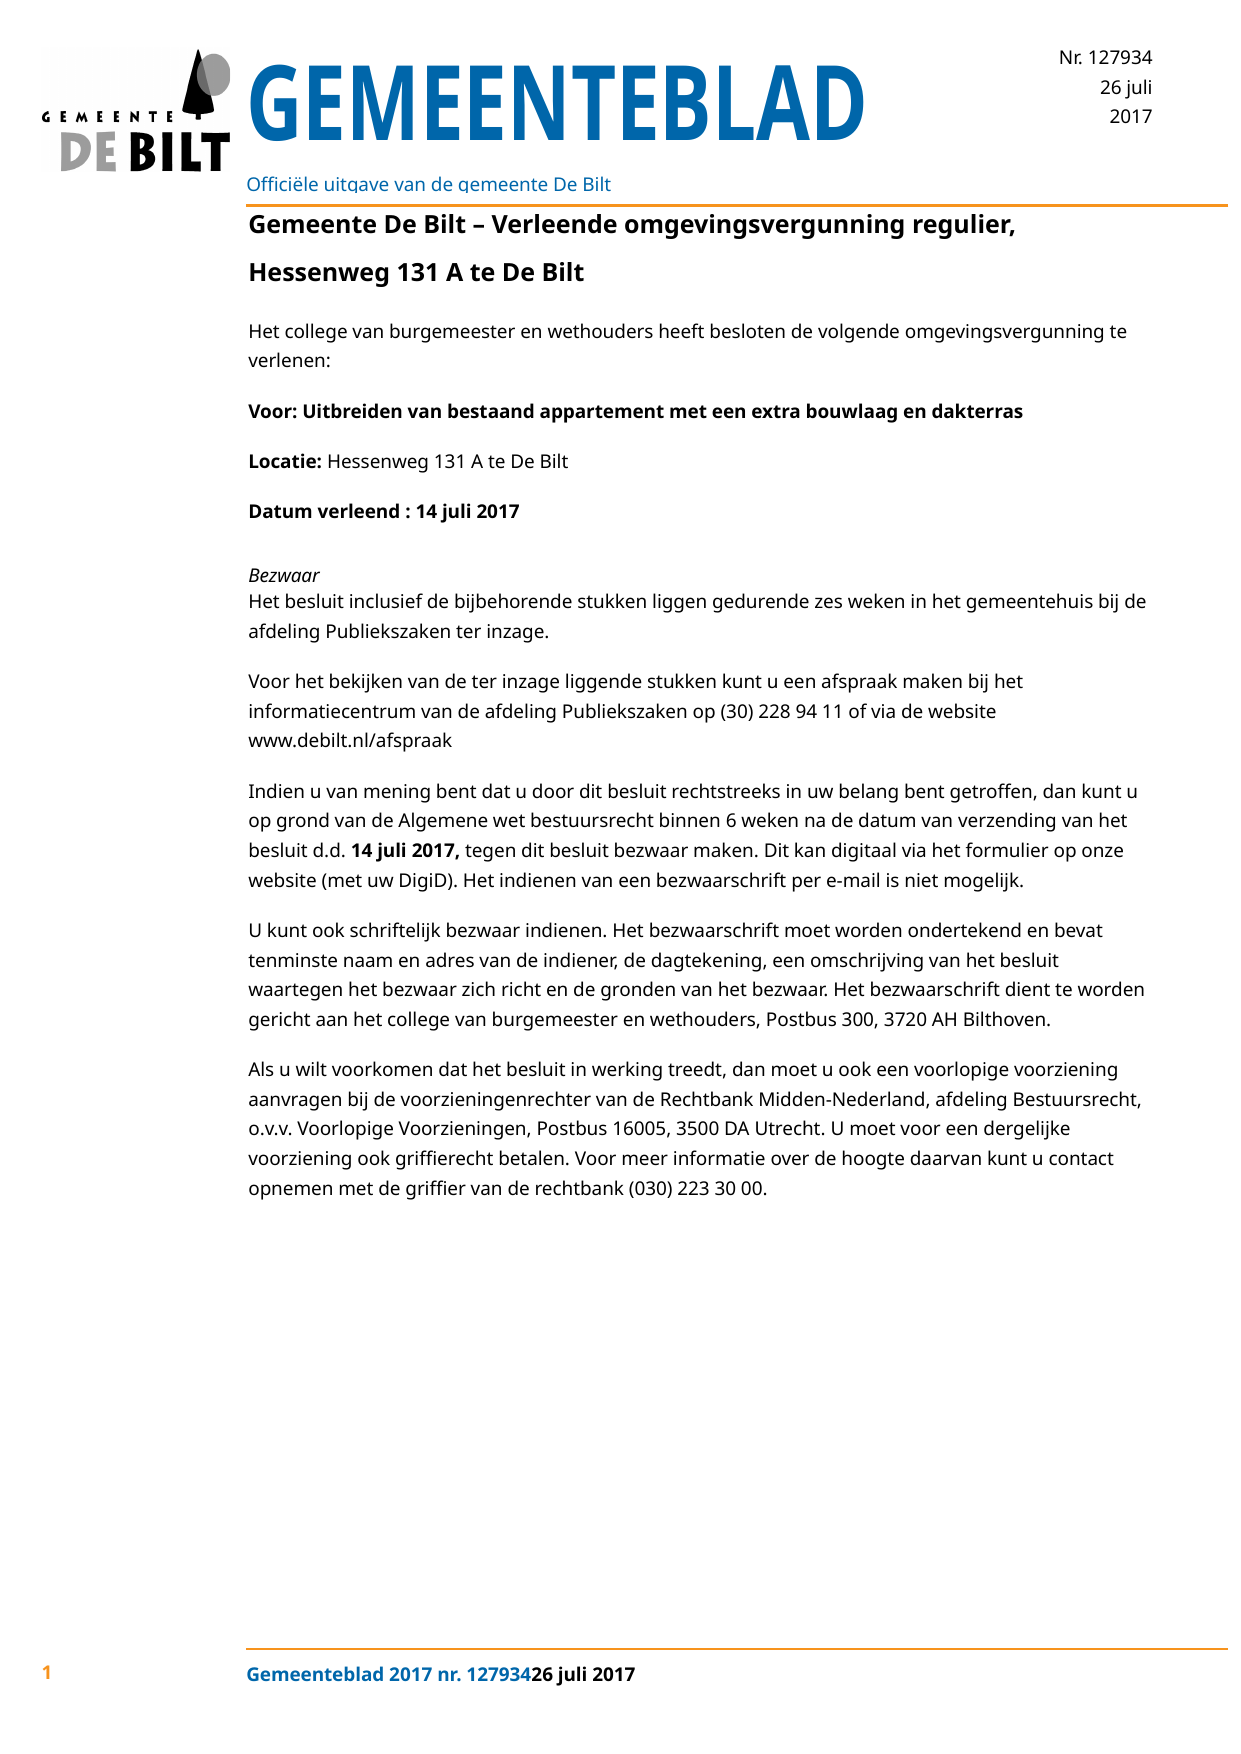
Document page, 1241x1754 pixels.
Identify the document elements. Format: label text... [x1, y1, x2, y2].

text Indien u van mening bent dat u door dit besluit rechtstreeks in uw belang bent getroffen, dan kunt u op grond van de Algemene wet bestuursrecht binnen 6 weken na de datum van verzending van het besluit d.d. 14 juli 2017, tegen dit besluit bezwaar maken. Dit kan digitaal via het formulier op onze website (met uw DigiD). Het indienen van een bezwaarschrift per e-mail is niet mogelijk. [248, 778, 1152, 892]
text Gemeente De Bilt – Verleende omgevingsvergunning regulier, Hessenweg 131 A te De Bilt [248, 207, 1152, 288]
text Het college van burgemeester en wethouders heeft besloten de volgende omgevingsvergunning te verlenen: [248, 318, 1152, 373]
text Datum verleend : 14 juli 2017 [248, 499, 1152, 524]
text Locatie: Hessenweg 131 A te De Bilt [248, 448, 1152, 474]
text Voor: Uitbreiden van bestaand appartement met een extra bouwlaag en dakterras [248, 398, 1152, 424]
text Als u wilt voorkomen dat het besluit in werking treedt, dan moet u ook een voorlopige voorziening aanvragen bij de voorzieningenrechter van de Rechtbank Midden-Nederland, afdeling Bestuursrecht, o.v.v. Voorlopige Voorzieningen, Postbus 16005, 3500 DA Utrecht. U moet voor een dergelijke voorziening ook griffierecht betalen. Voor meer informatie over de hoogte daarvan kunt u contact opnemen met de griffier van de rechtbank (030) 223 30 00. [248, 1056, 1152, 1200]
text Het besluit inclusief de bijbehorende stukken liggen gedurende zes weken in het gemeentehuis bij de afdeling Publiekszaken ter inzage. [248, 588, 1152, 644]
text Voor het bekijken van de ter inzage liggende stukken kunt u een afspraak maken bij het informatiecentrum van de afdeling Publiekszaken op (30) 228 94 11 of via de website www.debilt.nl/afspraak [248, 668, 1152, 753]
text Bezwaar [248, 563, 1152, 588]
text U kunt ook schriftelijk bezwaar indienen. Het bezwaarschrift moet worden ondertekend en bevat tenminste naam en adres van de indiener, de dagtekening, een omschrijving van het besluit waartegen het bezwaar zich richt en de gronden van het bezwaar. Het bezwaarschrift dient te worden gericht aan het college van burgemeester en wethouders, Postbus 300, 3720 AH Bilthoven. [248, 917, 1152, 1032]
picture [41, 47, 231, 172]
